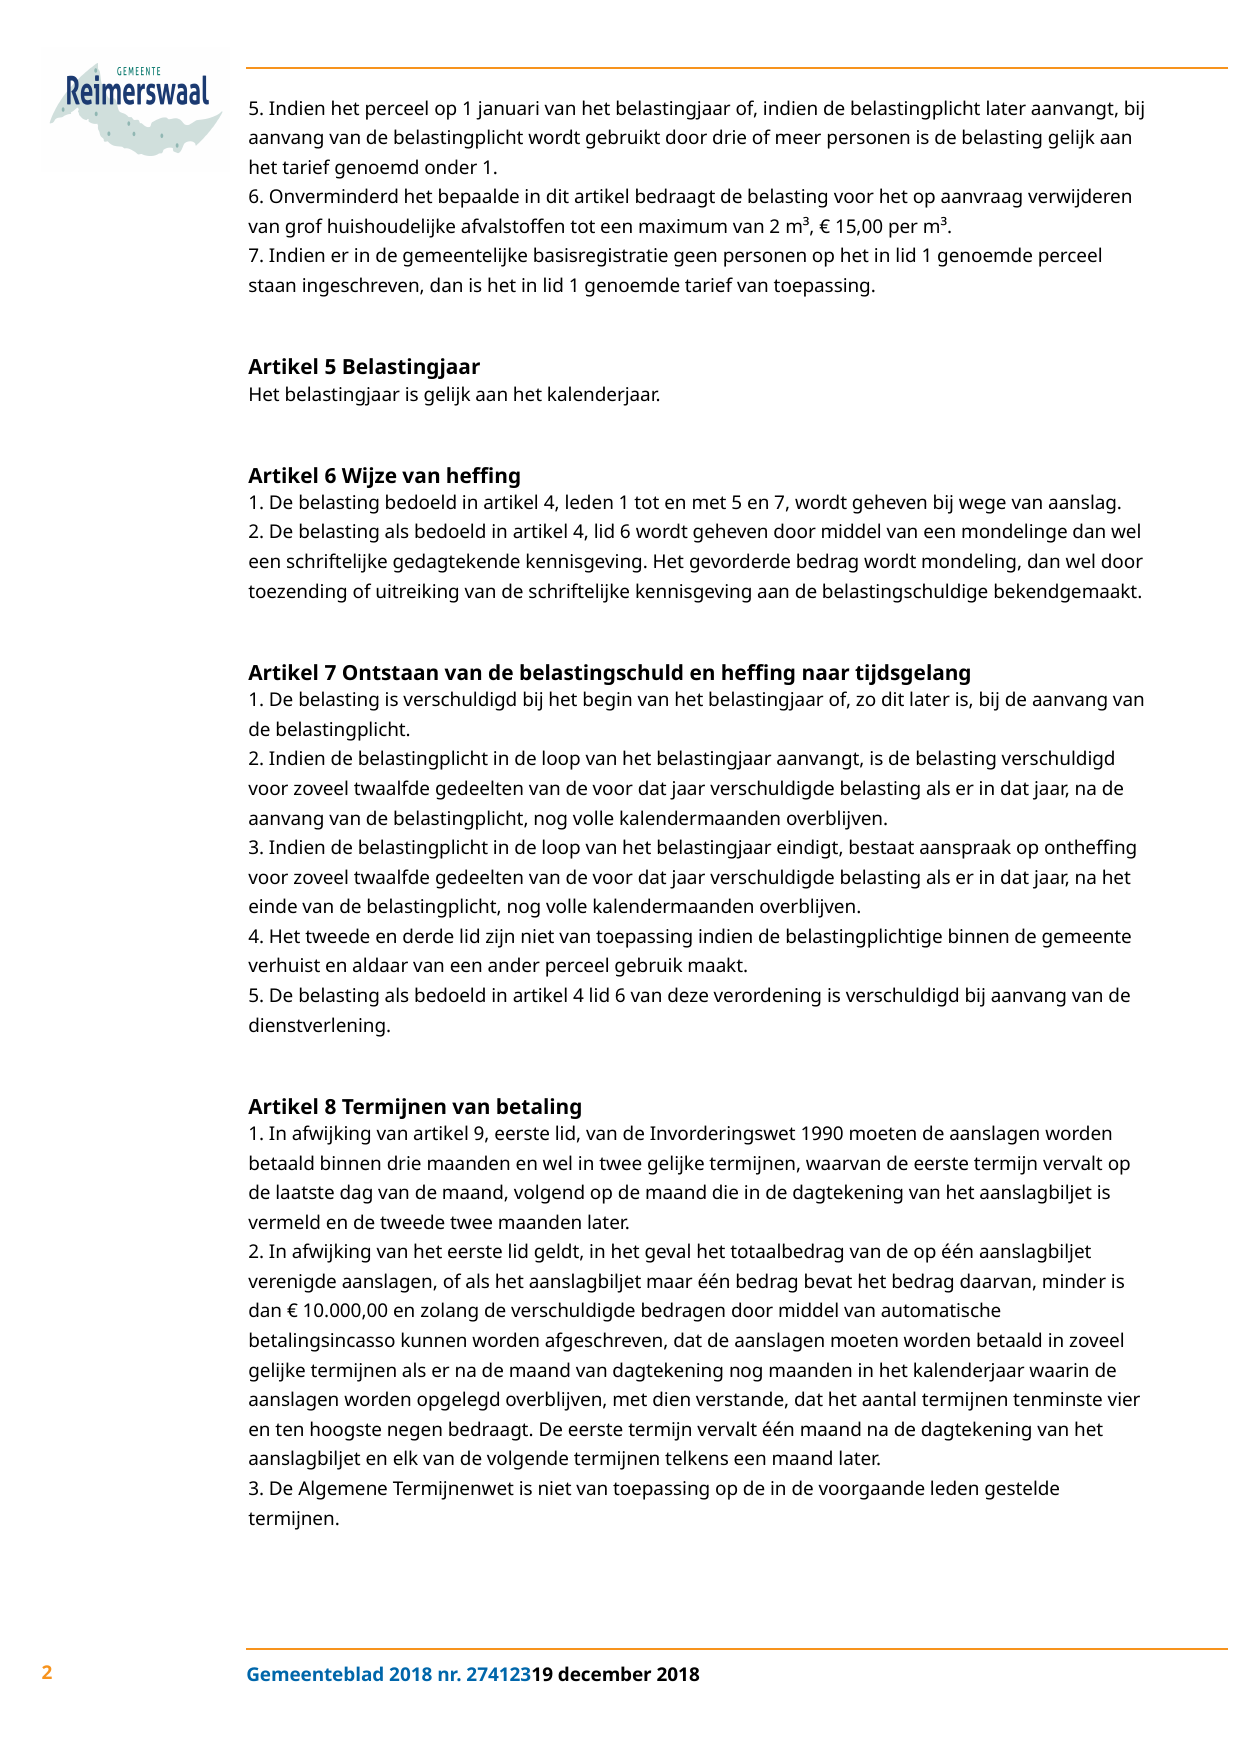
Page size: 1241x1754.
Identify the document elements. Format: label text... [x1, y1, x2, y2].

text 2. In afwijking van het eerste lid geldt, in het geval het totaalbedrag van de op één aanslagbiljet verenigde aanslagen, of als het aanslagbiljet maar één bedrag bevat het bedrag daarvan, minder is dan € 10.000,00 en zolang de verschuldigde bedragen door middel van automatische betalingsincasso kunnen worden afgeschreven, dat de aanslagen moeten worden betaald in zoveel gelijke termijnen als er na de maand van dagtekening nog maanden in het kalenderjaar waarin de aanslagen worden opgelegd overblijven, met dien verstande, dat het aantal termijnen tenminste vier en ten hoogste negen bedraagt. De eerste termijn vervalt één maand na de dagtekening van het aanslagbiljet en elk van de volgende termijnen telkens een maand later. [248, 1238, 1152, 1471]
text 5. Indien het perceel op 1 januari van het belastingjaar of, indien de belastingplicht later aanvangt, bij aanvang van de belastingplicht wordt gebruikt door drie of meer personen is de belasting gelijk aan het tarief genoemd onder 1. [248, 95, 1152, 180]
text 2. De belasting als bedoeld in artikel 4, lid 6 wordt geheven door middel van een mondelinge dan wel een schriftelijke gedagtekende kennisgeving. Het gevorderde bedrag wordt mondeling, dan wel door toezending of uitreiking van de schriftelijke kennisgeving aan de belastingschuldige bekendgemaakt. [248, 519, 1152, 604]
text Artikel 6 Wijze van heffing [248, 461, 1152, 489]
text 1. De belasting bedoeld in artikel 4, leden 1 tot en met 5 en 7, wordt geheven bij wege van aanslag. [248, 489, 1152, 515]
text Het belastingjaar is gelijk aan het kalenderjaar. [248, 381, 1152, 406]
text Artikel 7 Ontstaan van de belastingschuld en heffing naar tijdsgelang [248, 658, 1152, 686]
text 5. De belasting als bedoeld in artikel 4 lid 6 van deze verordening is verschuldigd bij aanvang van de dienstverlening. [248, 982, 1152, 1037]
text 2. Indien de belastingplicht in de loop van het belastingjaar aanvangt, is de belasting verschuldigd voor zoveel twaalfde gedeelten van de voor dat jaar verschuldigde belasting als er in dat jaar, na de aanvang van de belastingplicht, nog volle kalendermaanden overblijven. [248, 746, 1152, 830]
picture [41, 47, 231, 172]
text 1. De belasting is verschuldigd bij het begin van het belastingjaar of, zo dit later is, bij de aanvang van de belastingplicht. [248, 686, 1152, 742]
text Artikel 5 Belastingjaar [248, 352, 1152, 381]
text 4. Het tweede en derde lid zijn niet van toepassing indien de belastingplichtige binnen de gemeente verhuist en aldaar van een ander perceel gebruik maakt. [248, 923, 1152, 978]
text 7. Indien er in de gemeentelijke basisregistratie geen personen op het in lid 1 genoemde perceel staan ingeschreven, dan is het in lid 1 genoemde tarief van toepassing. [248, 243, 1152, 298]
text 6. Onverminderd het bepaalde in dit artikel bedraagt de belasting voor het op aanvraag verwijderen van grof huishoudelijke afvalstoffen tot een maximum van 2 m³, € 15,00 per m³. [248, 183, 1152, 239]
text 3. Indien de belastingplicht in de loop van het belastingjaar eindigt, bestaat aanspraak op ontheffing voor zoveel twaalfde gedeelten van de voor dat jaar verschuldigde belasting als er in dat jaar, na het einde van de belastingplicht, nog volle kalendermaanden overblijven. [248, 834, 1152, 919]
text 3. De Algemene Termijnenwet is niet van toepassing op de in de voorgaande leden gestelde termijnen. [248, 1475, 1152, 1531]
text Artikel 8 Termijnen van betaling [248, 1092, 1152, 1120]
text 1. In afwijking van artikel 9, eerste lid, van de Invorderingswet 1990 moeten de aanslagen worden betaald binnen drie maanden en wel in twee gelijke termijnen, waarvan de eerste termijn vervalt op de laatste dag van de maand, volgend op de maand die in de dagtekening van het aanslagbiljet is vermeld en de tweede twee maanden later. [248, 1120, 1152, 1235]
